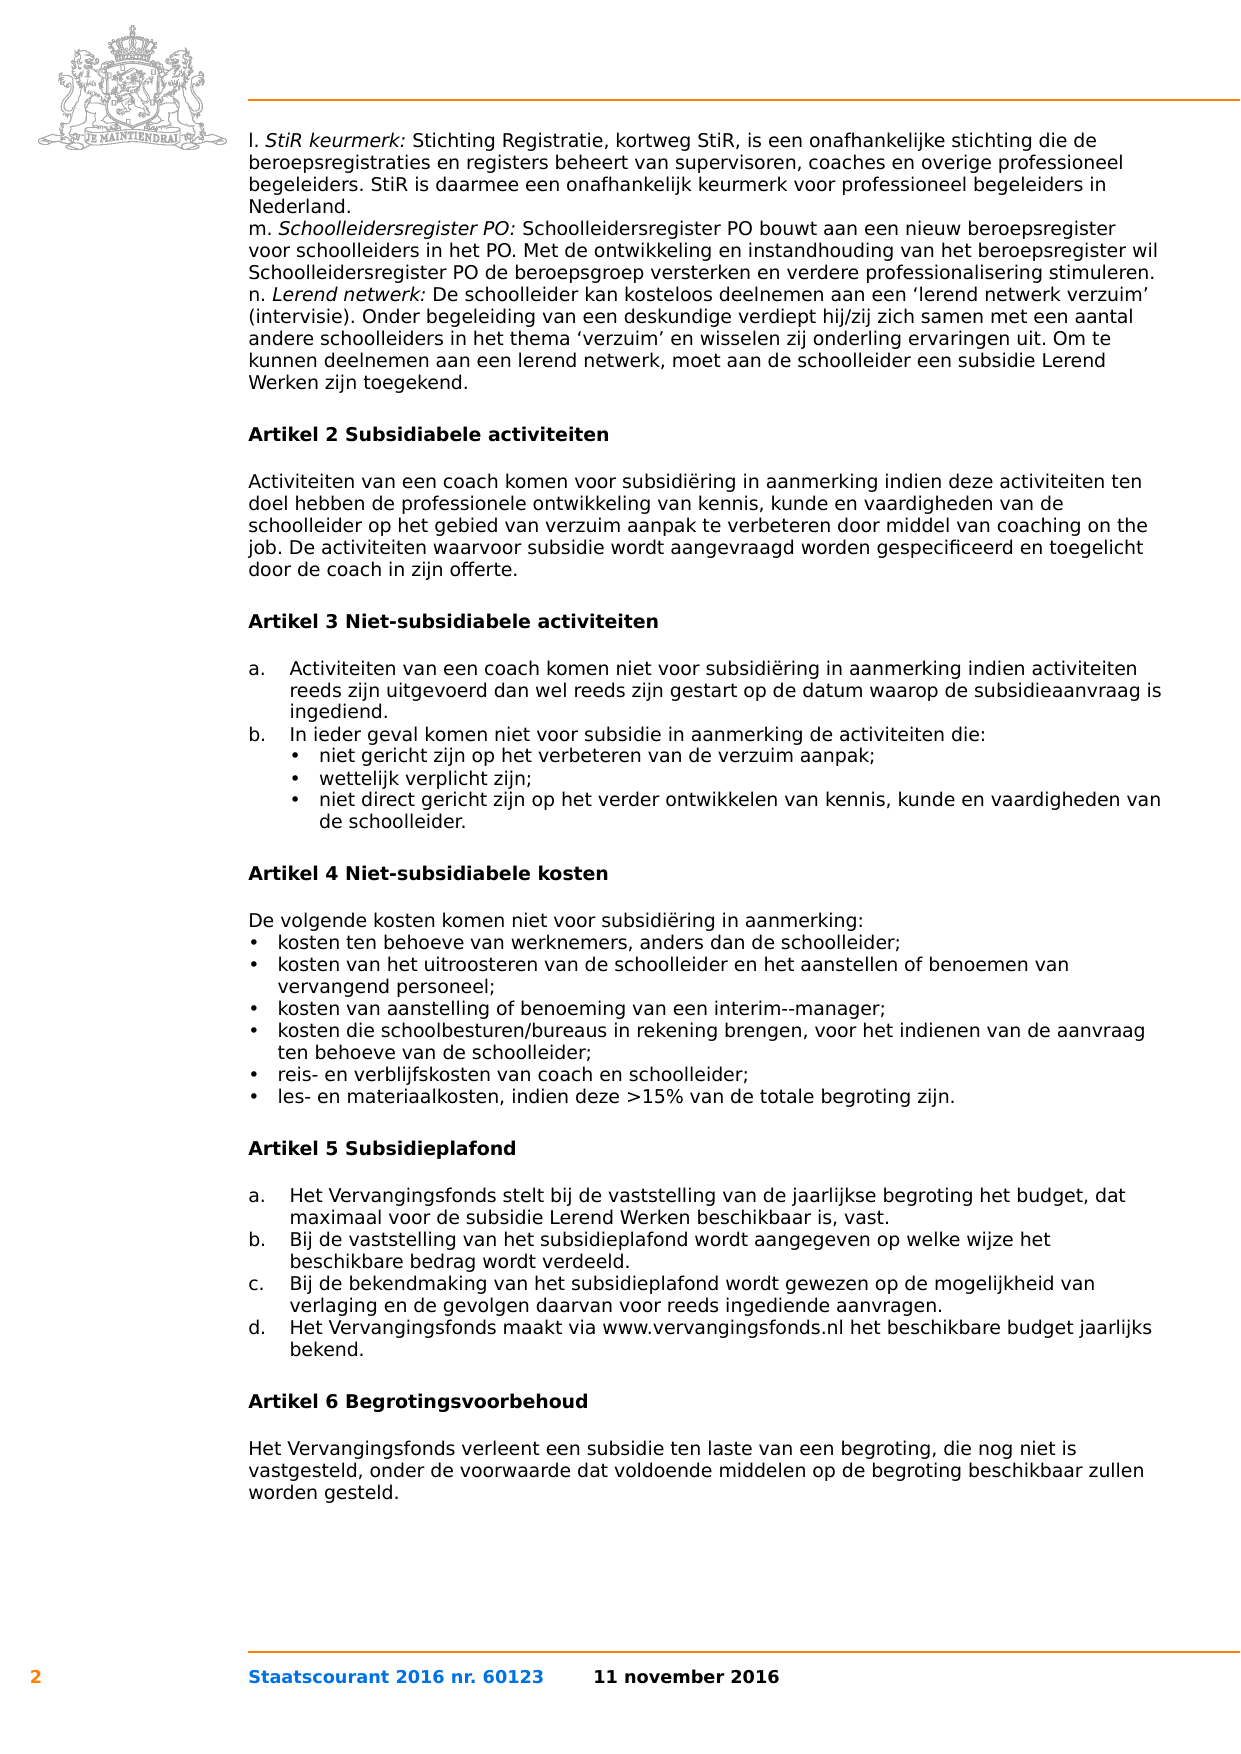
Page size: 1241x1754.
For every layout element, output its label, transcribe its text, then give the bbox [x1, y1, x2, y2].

text • reis- en verblijfskosten van coach en schoolleider; [248, 1064, 1163, 1086]
text • niet gericht zijn op het verbeteren van de verzuim aanpak; [289, 745, 1163, 767]
text De volgende kosten komen niet voor subsidiëring in aanmerking: [248, 910, 1163, 932]
picture [38, 25, 227, 150]
text Activiteiten van een coach komen voor subsidiëring in aanmerking indien deze activiteiten ten doel hebben de professionele ontwikkeling van kennis, kunde en vaardigheden van de schoolleider op het gebied van verzuim aanpak te verbeteren door middel van coaching on the job. De activiteiten waarvoor subsidie wordt aangevraagd worden gespecificeerd en toegelicht door de coach in zijn offerte. [248, 471, 1163, 581]
text b. Bij de vaststelling van het subsidieplafond wordt aangegeven op welke wijze het beschikbare bedrag wordt verdeeld. [248, 1229, 1163, 1273]
subtitle Artikel 4 Niet-subsidiabele kosten [248, 863, 1163, 885]
text • kosten ten behoeve van werknemers, anders dan de schoolleider; [248, 932, 1163, 954]
text b. In ieder geval komen niet voor subsidie in aanmerking de activiteiten die: [248, 723, 1163, 745]
text m. Schoolleidersregister PO: Schoolleidersregister PO bouwt aan een nieuw beroepsregister voor schoolleiders in het PO. Met de ontwikkeling en instandhouding van het beroepsregister wil Schoolleidersregister PO de beroepsgroep versterken en verdere professionalisering stimuleren. [248, 218, 1163, 284]
text • les- en materiaalkosten, indien deze >15% van de totale begroting zijn. [248, 1086, 1163, 1108]
text l. StiR keurmerk: Stichting Registratie, kortweg StiR, is een onafhankelijke stichting die de beroepsregistraties en registers beheert van supervisoren, coaches en overige professioneel begeleiders. StiR is daarmee een onafhankelijk keurmerk voor professioneel begeleiders in Nederland. [248, 130, 1163, 218]
text Het Vervangingsfonds verleent een subsidie ten laste van een begroting, die nog niet is vastgesteld, onder de voorwaarde dat voldoende middelen op de begroting beschikbaar zullen worden gesteld. [248, 1438, 1163, 1504]
text d. Het Vervangingsfonds maakt via www.vervangingsfonds.nl het beschikbare budget jaarlijks bekend. [248, 1317, 1163, 1361]
text • wettelijk verplicht zijn; [289, 767, 1163, 789]
subtitle Artikel 5 Subsidieplafond [248, 1138, 1163, 1160]
text a. Het Vervangingsfonds stelt bij de vaststelling van de jaarlijkse begroting het budget, dat maximaal voor de subsidie Lerend Werken beschikbaar is, vast. [248, 1185, 1163, 1229]
subtitle Artikel 2 Subsidiabele activiteiten [248, 424, 1163, 446]
text • kosten die schoolbesturen/bureaus in rekening brengen, voor het indienen van de aanvraag ten behoeve van de schoolleider; [248, 1020, 1163, 1064]
subtitle Artikel 3 Niet-subsidiabele activiteiten [248, 611, 1163, 632]
text c. Bij de bekendmaking van het subsidieplafond wordt gewezen op de mogelijkheid van verlaging en de gevolgen daarvan voor reeds ingediende aanvragen. [248, 1273, 1163, 1317]
subtitle Artikel 6 Begrotingsvoorbehoud [248, 1391, 1163, 1413]
text • niet direct gericht zijn op het verder ontwikkelen van kennis, kunde en vaardigheden van de schoolleider. [289, 789, 1163, 833]
text n. Lerend netwerk: De schoolleider kan kosteloos deelnemen aan een ‘lerend netwerk verzuim’ (intervisie). Onder begeleiding van een deskundige verdiept hij/zij zich samen met een aantal andere schoolleiders in het thema ‘verzuim’ en wisselen zij onderling ervaringen uit. Om te kunnen deelnemen aan een lerend netwerk, moet aan de schoolleider een subsidie Lerend Werken zijn toegekend. [248, 284, 1163, 394]
text • kosten van het uitroosteren van de schoolleider en het aanstellen of benoemen van vervangend personeel; [248, 954, 1163, 998]
text a. Activiteiten van een coach komen niet voor subsidiëring in aanmerking indien activiteiten reeds zijn uitgevoerd dan wel reeds zijn gestart op de datum waarop de subsidieaanvraag is ingediend. [248, 657, 1163, 723]
text • kosten van aanstelling of benoeming van een interim--manager; [248, 998, 1163, 1020]
